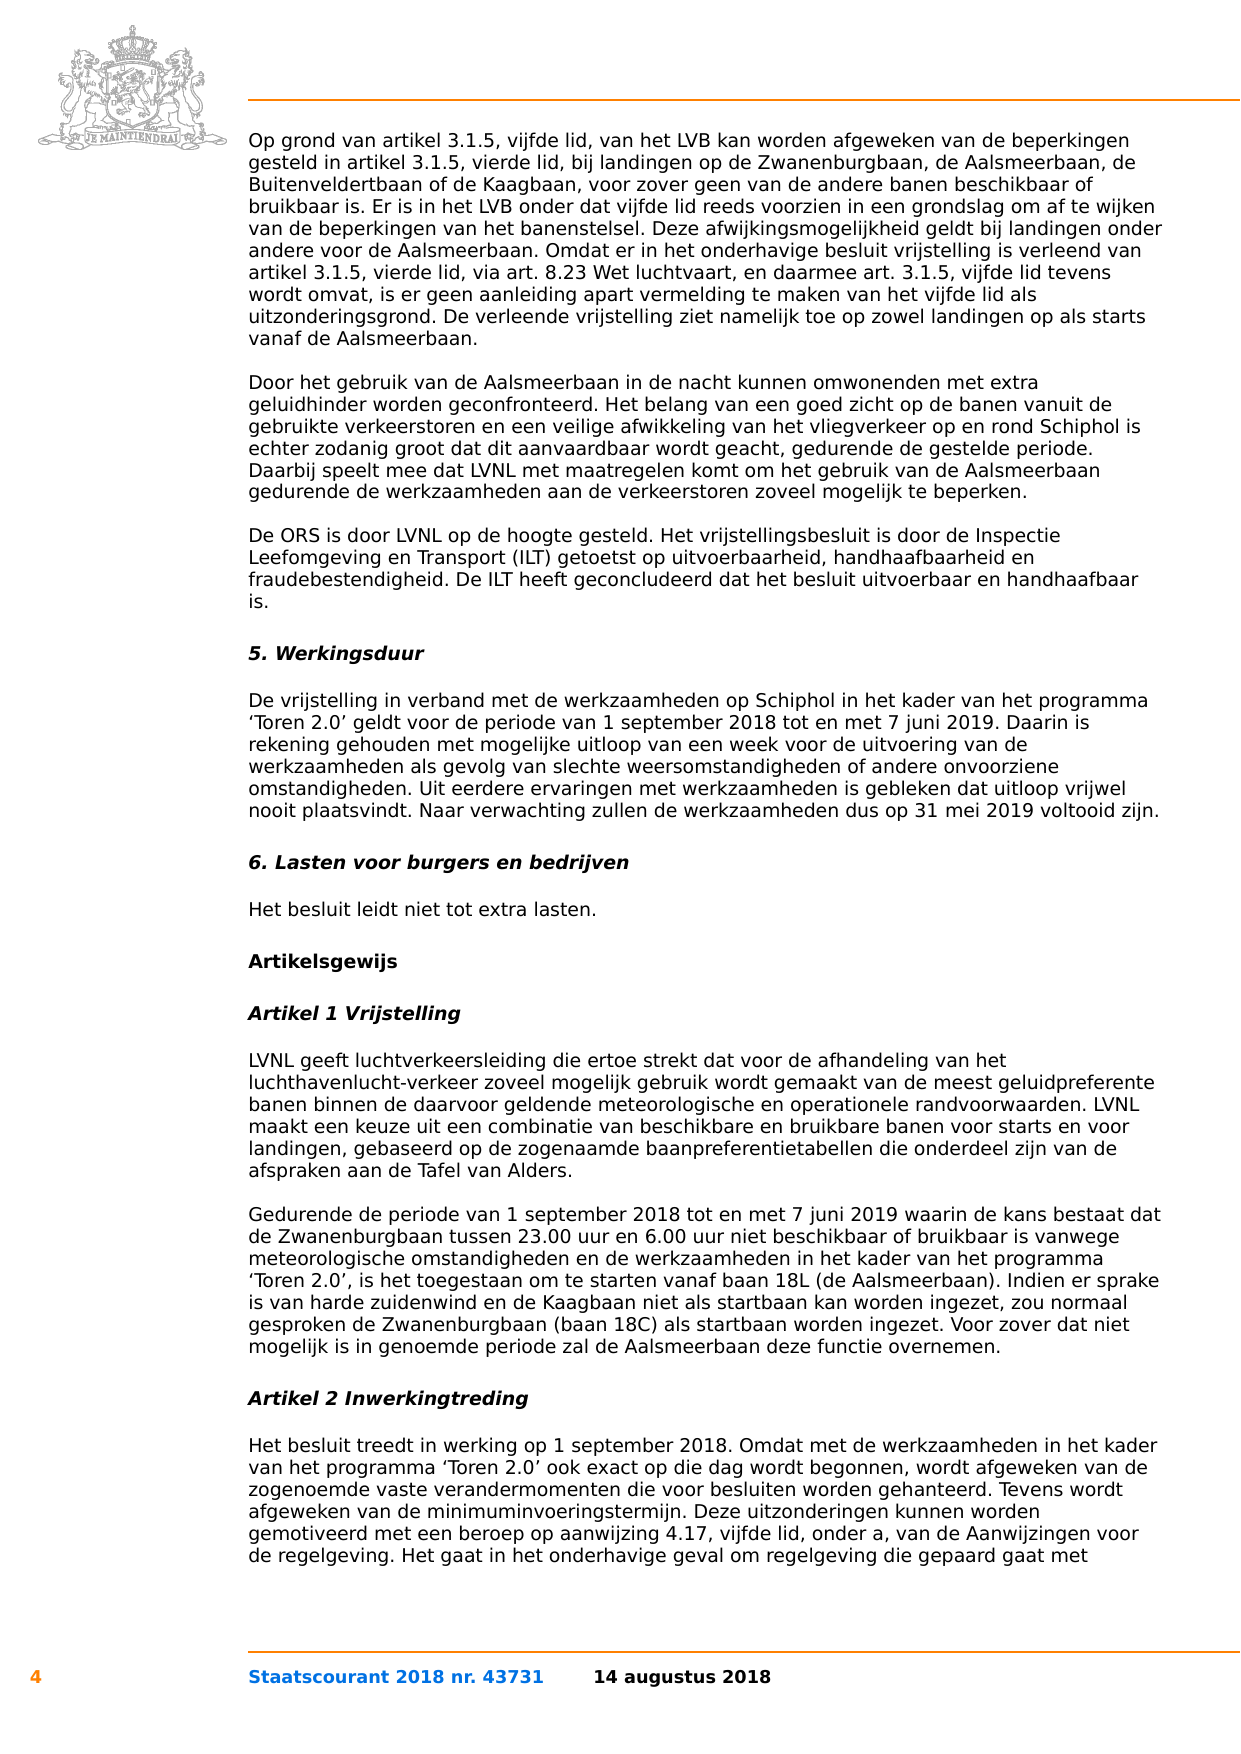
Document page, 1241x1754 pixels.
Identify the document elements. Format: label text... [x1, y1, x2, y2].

text De vrijstelling in verband met de werkzaamheden op Schiphol in het kader van het programma ‘Toren 2.0’ geldt voor de periode van 1 september 2018 tot en met 7 juni 2019. Daarin is rekening gehouden met mogelijke uitloop van een week voor de uitvoering van de werkzaamheden als gevolg van slechte weersomstandigheden of andere onvoorziene omstandigheden. Uit eerdere ervaringen met werkzaamheden is gebleken dat uitloop vrijwel nooit plaatsvindt. Naar verwachting zullen de werkzaamheden dus op 31 mei 2019 voltooid zijn. [248, 690, 1163, 822]
text Door het gebruik van de Aalsmeerbaan in de nacht kunnen omwonenden met extra geluidhinder worden geconfronteerd. Het belang van een goed zicht op de banen vanuit de gebruikte verkeerstoren en een veilige afwikkeling van het vliegverkeer op en rond Schiphol is echter zodanig groot dat dit aanvaardbaar wordt geacht, gedurende de gestelde periode. Daarbij speelt mee dat LVNL met maatregelen komt om het gebruik van de Aalsmeerbaan gedurende de werkzaamheden aan de verkeerstoren zoveel mogelijk te beperken. [248, 372, 1163, 503]
text De ORS is door LVNL op de hoogte gesteld. Het vrijstellingsbesluit is door de Inspectie Leefomgeving en Transport (ILT) getoetst op uitvoerbaarheid, handhaafbaarheid en fraudebestendigheid. De ILT heeft geconcludeerd dat het besluit uitvoerbaar en handhaafbaar is. [248, 525, 1163, 613]
text Het besluit treedt in werking op 1 september 2018. Omdat met de werkzaamheden in het kader van het programma ‘Toren 2.0’ ook exact op die dag wordt begonnen, wordt afgeweken van de zogenoemde vaste verandermomenten die voor besluiten worden gehanteerd. Tevens wordt afgeweken van de minimuminvoeringstermijn. Deze uitzonderingen kunnen worden gemotiveerd met een beroep op aanwijzing 4.17, vijfde lid, onder a, van de Aanwijzingen voor de regelgeving. Het gaat in het onderhavige geval om regelgeving die gepaard gaat met [248, 1434, 1163, 1566]
text LVNL geeft luchtverkeersleiding die ertoe strekt dat voor de afhandeling van het luchthavenlucht-verkeer zoveel mogelijk gebruik wordt gemaakt van de meest geluidpreferente banen binnen de daarvoor geldende meteorologische en operationele randvoorwaarden. LVNL maakt een keuze uit een combinatie van beschikbare en bruikbare banen voor starts en voor landingen, gebaseerd op de zogenaamde baanpreferentietabellen die onderdeel zijn van de afspraken aan de Tafel van Alders. [248, 1050, 1163, 1182]
subtitle Artikel 2 Inwerkingtreding [248, 1388, 1163, 1409]
subtitle Artikel 1 Vrijstelling [248, 1003, 1163, 1025]
subtitle 6. Lasten voor burgers en bedrijven [248, 852, 1163, 874]
text Het besluit leidt niet tot extra lasten. [248, 899, 1163, 921]
text Op grond van artikel 3.1.5, vijfde lid, van het LVB kan worden afgeweken van de beperkingen gesteld in artikel 3.1.5, vierde lid, bij landingen op de Zwanenburgbaan, de Aalsmeerbaan, de Buitenveldertbaan of de Kaagbaan, voor zover geen van de andere banen beschikbaar of bruikbaar is. Er is in het LVB onder dat vijfde lid reeds voorzien in een grondslag om af te wijken van de beperkingen van het banenstelsel. Deze afwijkingsmogelijkheid geldt bij landingen onder andere voor de Aalsmeerbaan. Omdat er in het onderhavige besluit vrijstelling is verleend van artikel 3.1.5, vierde lid, via art. 8.23 Wet luchtvaart, en daarmee art. 3.1.5, vijfde lid tevens wordt omvat, is er geen aanleiding apart vermelding te maken van het vijfde lid als uitzonderingsgrond. De verleende vrijstelling ziet namelijk toe op zowel landingen op als starts vanaf de Aalsmeerbaan. [248, 130, 1163, 350]
subtitle Artikelsgewijs [248, 951, 1163, 973]
subtitle 5. Werkingsduur [248, 643, 1163, 665]
picture [38, 25, 227, 150]
text Gedurende de periode van 1 september 2018 tot en met 7 juni 2019 waarin de kans bestaat dat de Zwanenburgbaan tussen 23.00 uur en 6.00 uur niet beschikbaar of bruikbaar is vanwege meteorologische omstandigheden en de werkzaamheden in het kader van het programma ‘Toren 2.0’, is het toegestaan om te starten vanaf baan 18L (de Aalsmeerbaan). Indien er sprake is van harde zuidenwind en de Kaagbaan niet als startbaan kan worden ingezet, zou normaal gesproken de Zwanenburgbaan (baan 18C) als startbaan worden ingezet. Voor zover dat niet mogelijk is in genoemde periode zal de Aalsmeerbaan deze functie overnemen. [248, 1204, 1163, 1358]
